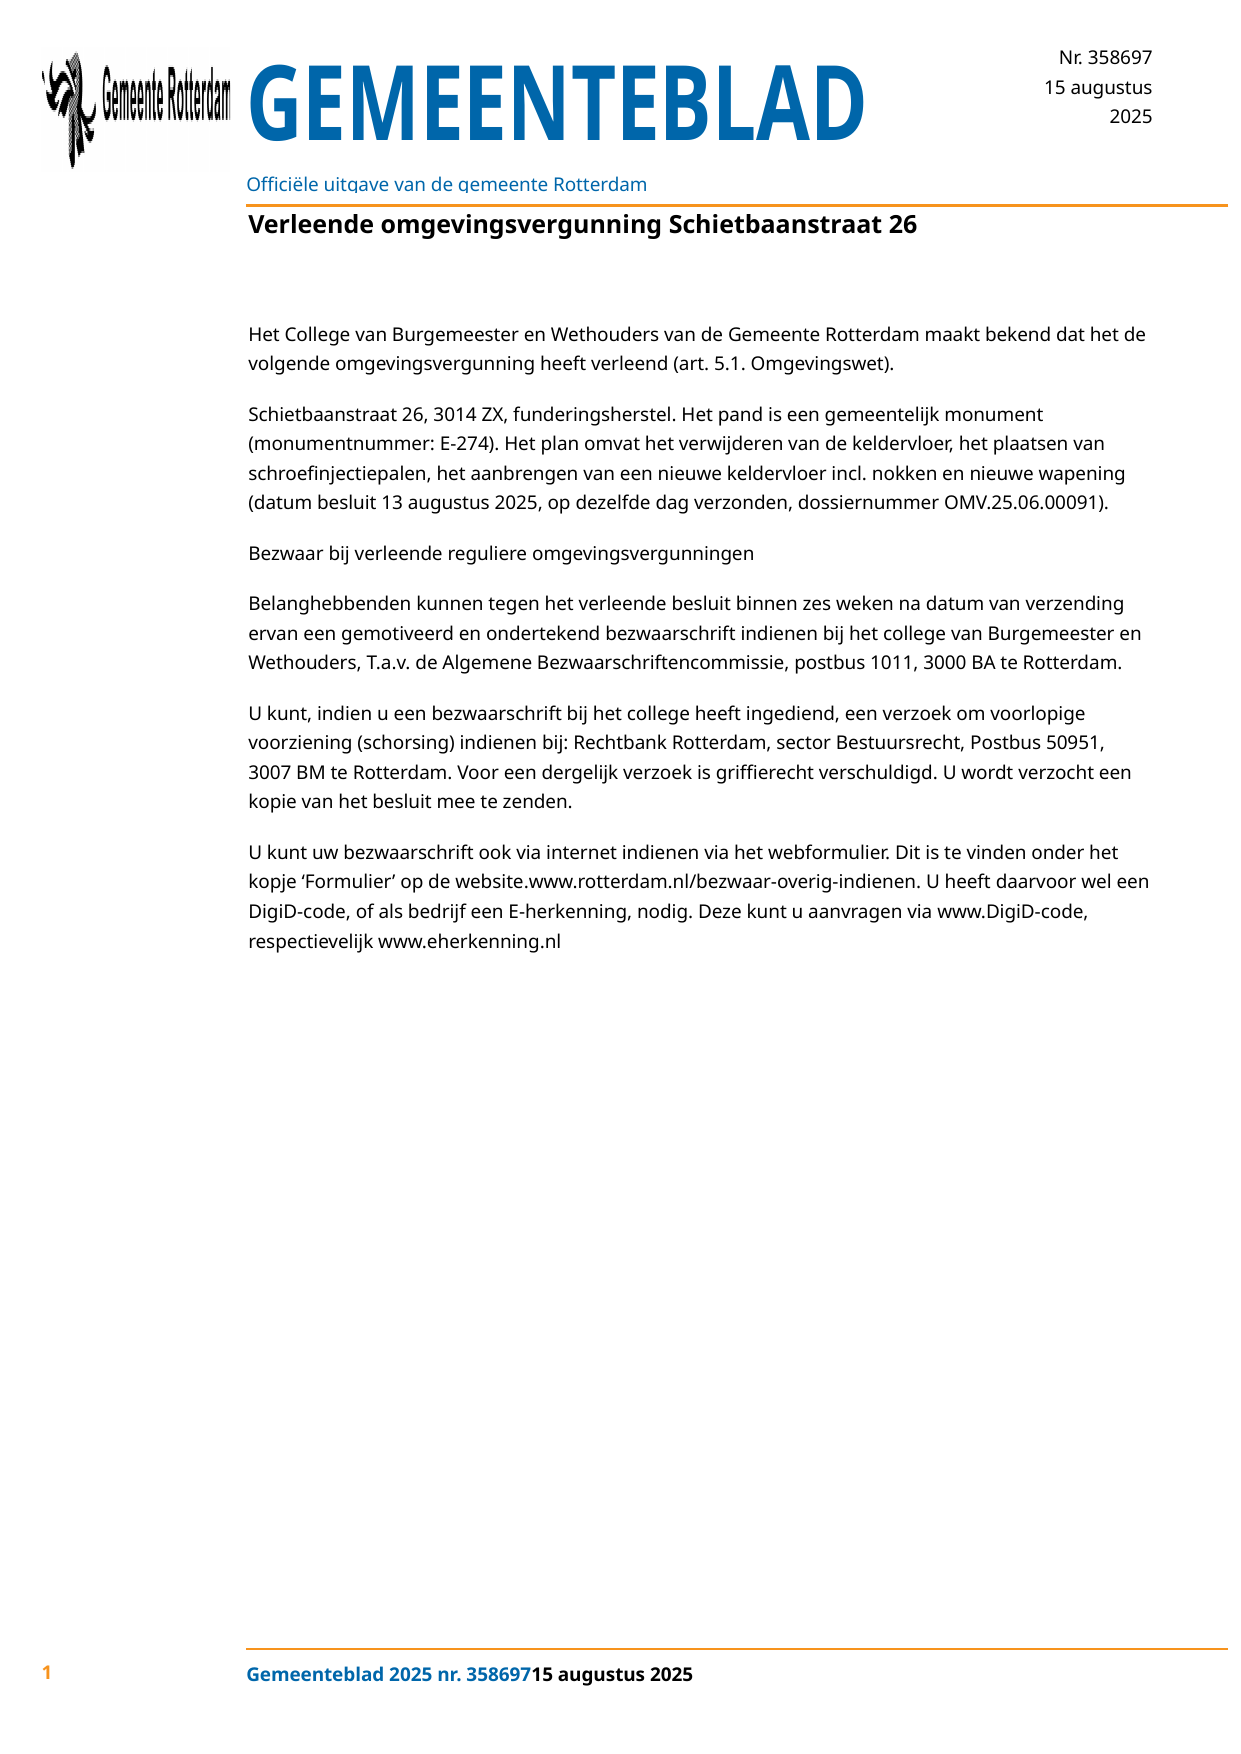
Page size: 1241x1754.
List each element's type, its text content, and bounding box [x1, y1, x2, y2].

text Het College van Burgemeester en Wethouders van de Gemeente Rotterdam maakt bekend dat het de volgende omgevingsvergunning heeft verleend (art. 5.1. Omgevingswet). [248, 321, 1152, 376]
text Bezwaar bij verleende reguliere omgevingsvergunningen [248, 540, 1152, 566]
picture [41, 47, 231, 172]
text U kunt, indien u een bezwaarschrift bij het college heeft ingediend, een verzoek om voorlopige voorziening (schorsing) indienen bij: Rechtbank Rotterdam, sector Bestuursrecht, Postbus 50951, 3007 BM te Rotterdam. Voor een dergelijk verzoek is griffierecht verschuldigd. U wordt verzocht een kopie van het besluit mee te zenden. [248, 700, 1152, 814]
text U kunt uw bezwaarschrift ook via internet indienen via het webformulier. Dit is te vinden onder het kopje ‘Formulier’ op de website.www.rotterdam.nl/bezwaar-overig-indienen. U heeft daarvoor wel een DigiD-code, of als bedrijf een E-herkenning, nodig. Deze kunt u aanvragen via www.DigiD-code, respectievelijk www.eherkenning.nl [248, 839, 1152, 953]
text Belanghebbenden kunnen tegen het verleende besluit binnen zes weken na datum van verzending ervan een gemotiveerd en ondertekend bezwaarschrift indienen bij het college van Burgemeester en Wethouders, T.a.v. de Algemene Bezwaarschriftencommissie, postbus 1011, 3000 BA te Rotterdam. [248, 590, 1152, 675]
text Verleende omgevingsvergunning Schietbaanstraat 26 [248, 207, 1152, 241]
text Schietbaanstraat 26, 3014 ZX, funderingsherstel. Het pand is een gemeentelijk monument (monumentnummer: E-274). Het plan omvat het verwijderen van de keldervloer, het plaatsen van schroefinjectiepalen, het aanbrengen van een nieuwe keldervloer incl. nokken en nieuwe wapening (datum besluit 13 augustus 2025, op dezelfde dag verzonden, dossiernummer OMV.25.06.00091). [248, 401, 1152, 515]
